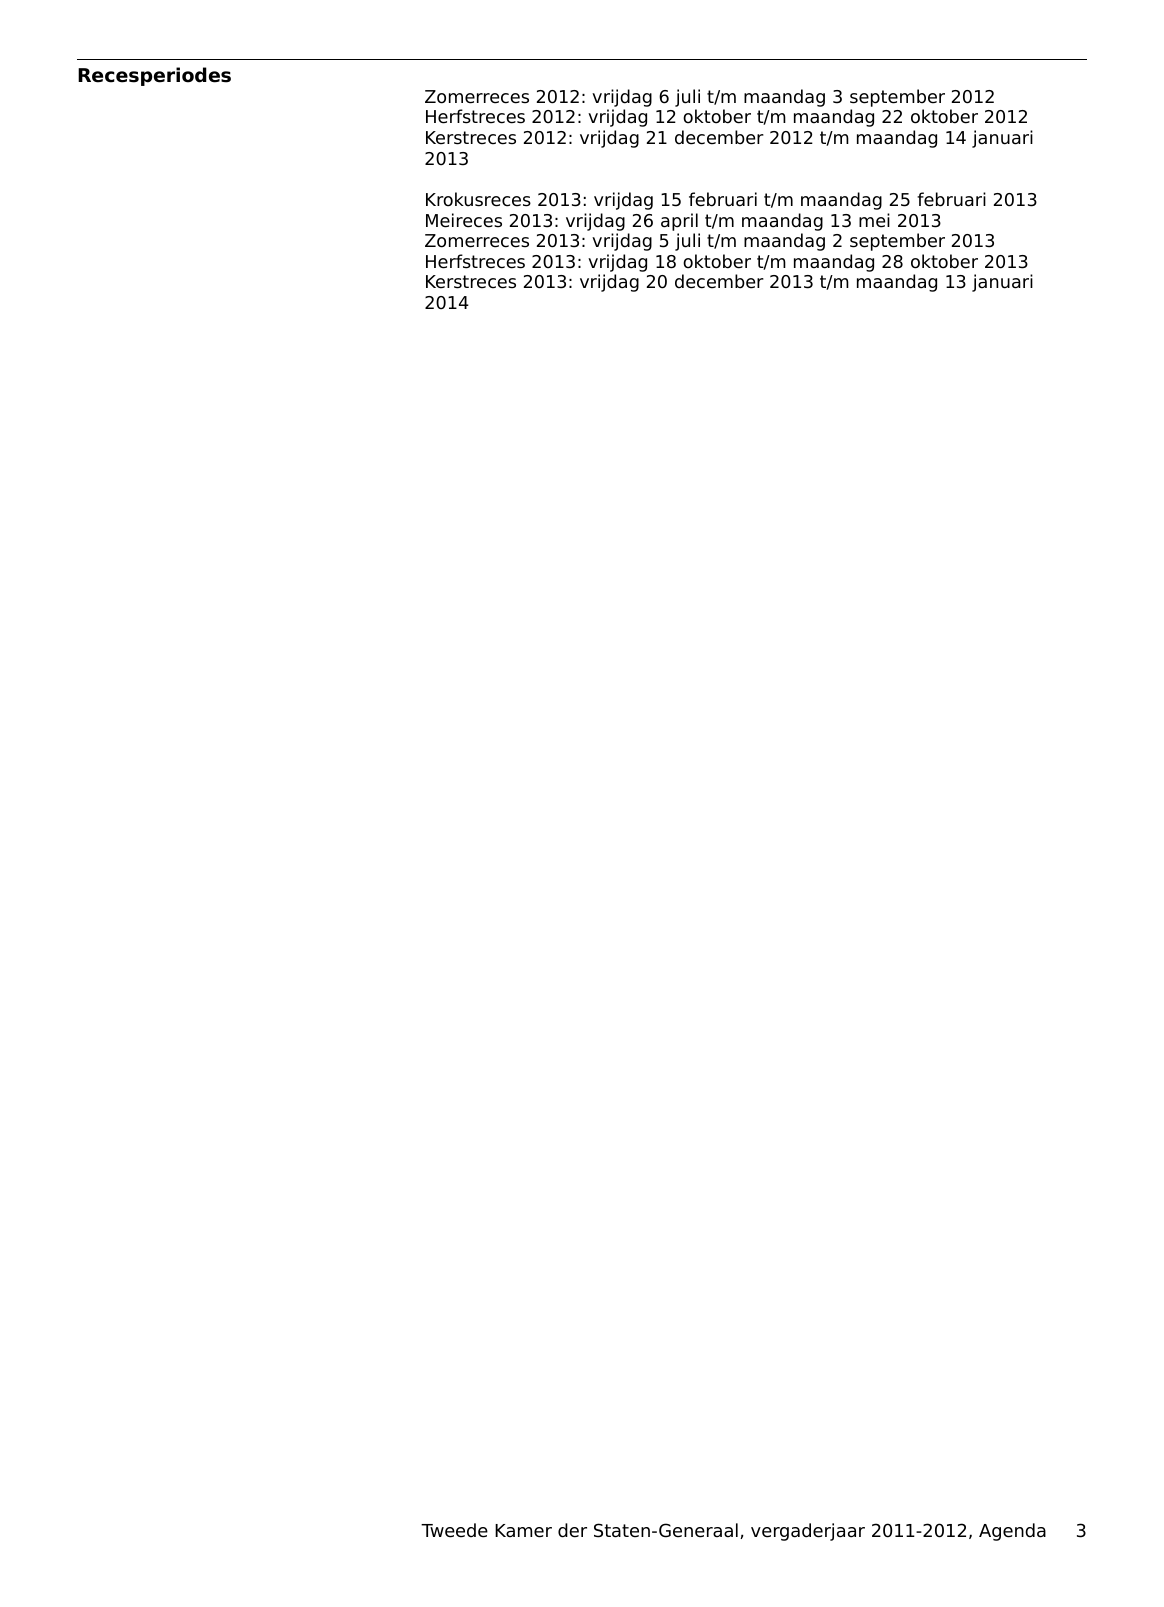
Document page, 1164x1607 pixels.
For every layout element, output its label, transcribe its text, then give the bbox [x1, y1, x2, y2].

table_cell Kerstreces 2012: vrijdag 21 december 2012 t/m maandag 14 januari 2013 [418, 128, 1087, 169]
table_cell [401, 128, 418, 169]
table_cell Meireces 2013: vrijdag 26 april t/m maandag 13 mei 2013 [418, 211, 1087, 231]
table_cell Herfstreces 2013: vrijdag 18 oktober t/m maandag 28 oktober 2013 [418, 252, 1087, 272]
table_cell [77, 211, 401, 231]
table_cell [77, 252, 401, 272]
table_cell [401, 108, 418, 128]
table_cell [418, 169, 1087, 190]
table_cell Zomerreces 2013: vrijdag 5 juli t/m maandag 2 september 2013 [418, 231, 1087, 252]
table_cell [77, 231, 401, 252]
table_header [401, 60, 418, 87]
table_cell [77, 190, 401, 211]
table_cell [401, 252, 418, 272]
table_cell [401, 190, 418, 211]
table_cell [77, 108, 401, 128]
table_cell Herfstreces 2012: vrijdag 12 oktober t/m maandag 22 oktober 2012 [418, 108, 1087, 128]
table_cell Kerstreces 2013: vrijdag 20 december 2013 t/m maandag 13 januari 2014 [418, 273, 1087, 314]
table_cell [401, 273, 418, 314]
table_cell [401, 87, 418, 107]
table_cell [401, 169, 418, 190]
table_cell Krokusreces 2013: vrijdag 15 februari t/m maandag 25 februari 2013 [418, 190, 1087, 211]
table_header [418, 60, 1087, 87]
table_header Recesperiodes [77, 60, 401, 87]
table_cell [77, 273, 401, 314]
table_cell [401, 211, 418, 231]
table_cell Zomerreces 2012: vrijdag 6 juli t/m maandag 3 september 2012 [418, 87, 1087, 107]
table_cell [401, 231, 418, 252]
table_cell [77, 128, 401, 169]
table_cell [77, 169, 401, 190]
table_cell [77, 87, 401, 107]
